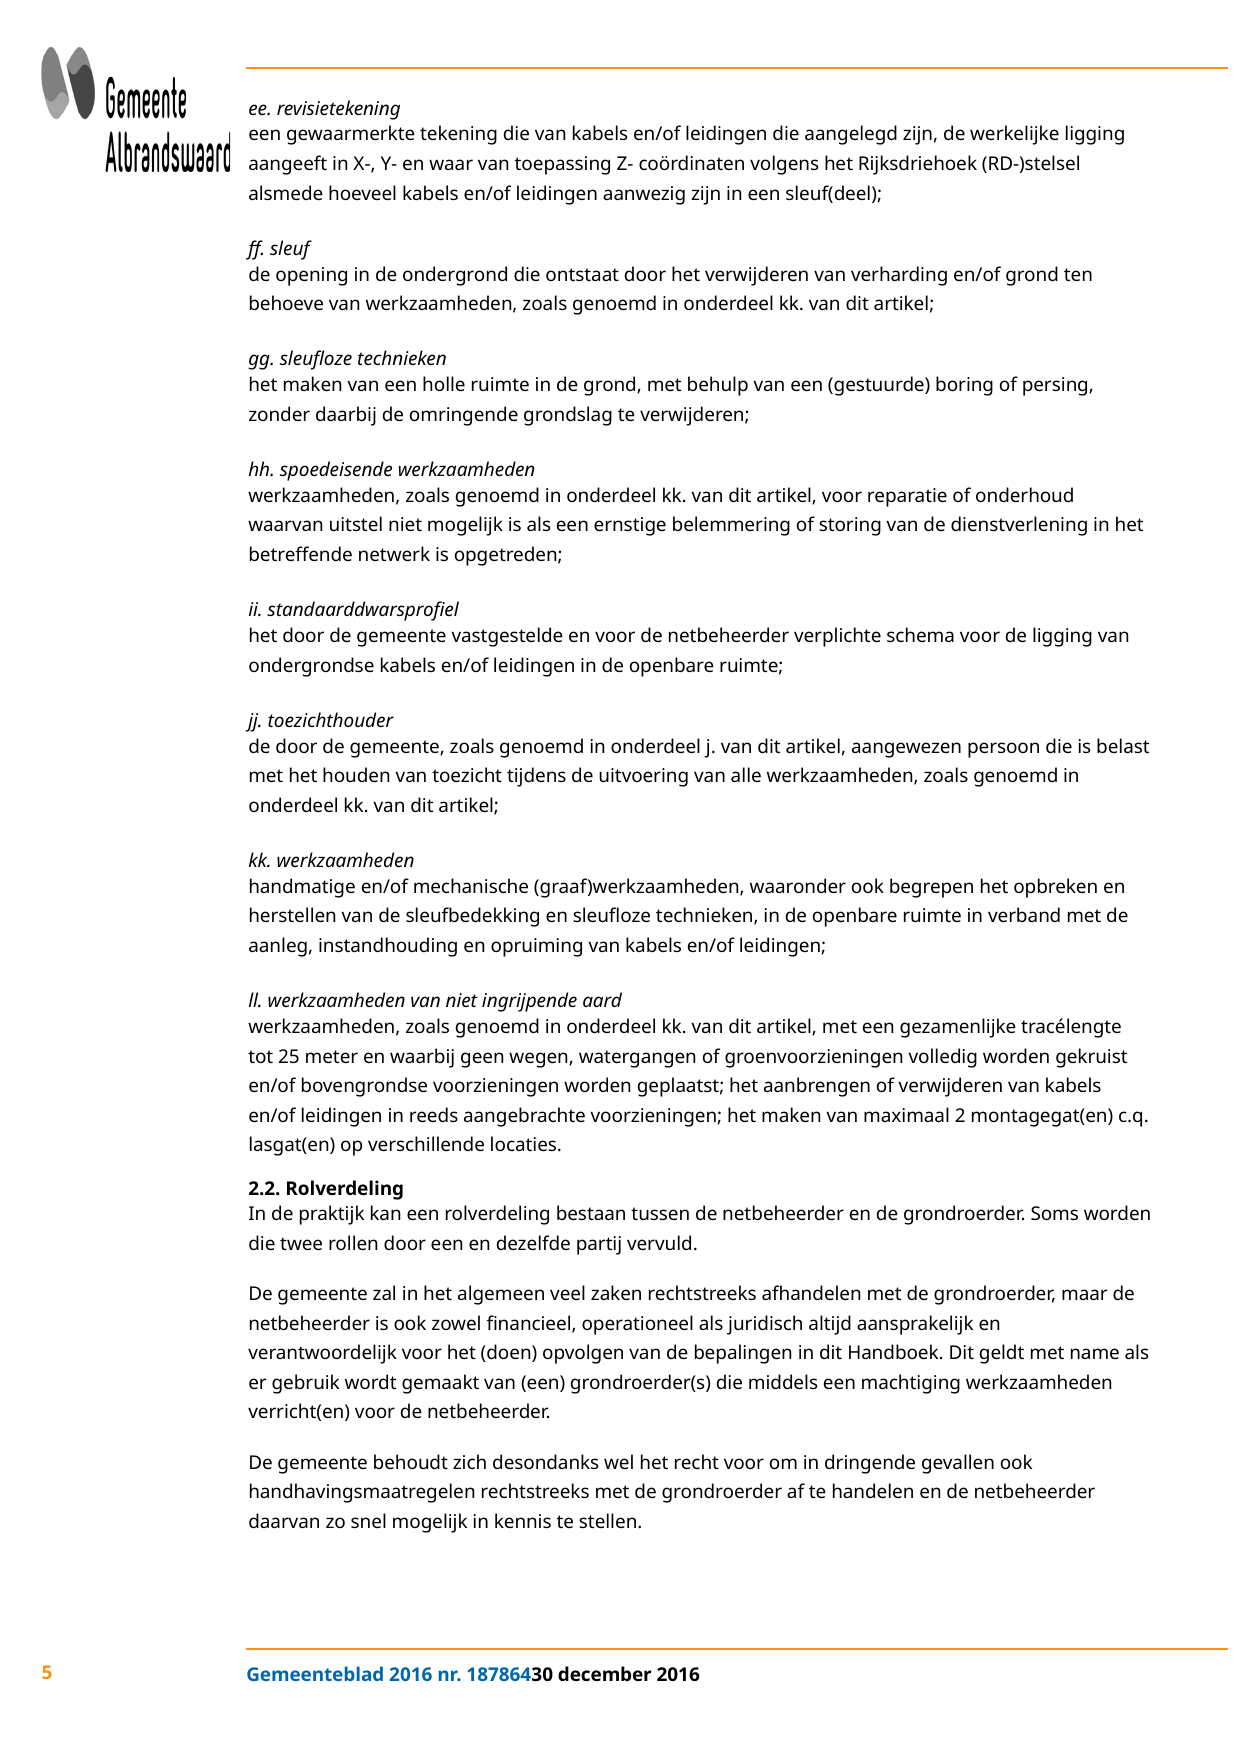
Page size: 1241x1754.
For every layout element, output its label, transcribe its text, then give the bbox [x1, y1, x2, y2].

text hh. spoedeisende werkzaamheden [248, 456, 1152, 482]
text de opening in de ondergrond die ontstaat door het verwijderen van verharding en/of grond ten behoeve van werkzaamheden, zoals genoemd in onderdeel kk. van dit artikel; [248, 261, 1152, 316]
text handmatige en/of mechanische (graaf)werkzaamheden, waaronder ook begrepen het opbreken en herstellen van de sleufbedekking en sleufloze technieken, in de openbare ruimte in verband met de aanleg, instandhouding en opruiming van kabels en/of leidingen; [248, 873, 1152, 958]
text het door de gemeente vastgestelde en voor de netbeheerder verplichte schema voor de ligging van ondergrondse kabels en/of leidingen in de openbare ruimte; [248, 622, 1152, 677]
text de door de gemeente, zoals genoemd in onderdeel j. van dit artikel, aangewezen persoon die is belast met het houden van toezicht tijdens de uitvoering van alle werkzaamheden, zoals genoemd in onderdeel kk. van dit artikel; [248, 733, 1152, 818]
text ee. revisietekening [248, 95, 1152, 121]
text ff. sleuf [248, 235, 1152, 261]
text 2.2. Rolverdeling [248, 1175, 1152, 1200]
text het maken van een holle ruimte in de grond, met behulp van een (gestuurde) boring of persing, zonder daarbij de omringende grondslag te verwijderen; [248, 371, 1152, 427]
text een gewaarmerkte tekening die van kabels en/of leidingen die aangelegd zijn, de werkelijke ligging aangeeft in X-, Y- en waar van toepassing Z- coördinaten volgens het Rijksdriehoek (RD-)stelsel alsmede hoeveel kabels en/of leidingen aanwezig zijn in een sleuf(deel); [248, 121, 1152, 205]
text De gemeente behoudt zich desondanks wel het recht voor om in dringende gevallen ook handhavingsmaatregelen rechtstreeks met de grondroerder af te handelen en de netbeheerder daarvan zo snel mogelijk in kennis te stellen. [248, 1449, 1152, 1534]
text gg. sleufloze technieken [248, 346, 1152, 371]
text kk. werkzaamheden [248, 847, 1152, 873]
text werkzaamheden, zoals genoemd in onderdeel kk. van dit artikel, voor reparatie of onderhoud waarvan uitstel niet mogelijk is als een ernstige belemmering of storing van de dienstverlening in het betreffende netwerk is opgetreden; [248, 482, 1152, 567]
text jj. toezichthouder [248, 707, 1152, 733]
text De gemeente zal in het algemeen veel zaken rechtstreeks afhandelen met de grondroerder, maar de netbeheerder is ook zowel financieel, operationeel als juridisch altijd aansprakelijk en verantwoordelijk voor het (doen) opvolgen van de bepalingen in dit Handboek. Dit geldt met name als er gebruik wordt gemaakt van (een) grondroerder(s) die middels een machtiging werkzaamheden verricht(en) voor de netbeheerder. [248, 1280, 1152, 1424]
picture [41, 47, 231, 172]
text ii. standaarddwarsprofiel [248, 596, 1152, 622]
text In de praktijk kan een rolverdeling bestaan tussen de netbeheerder en de grondroerder. Soms worden die twee rollen door een en dezelfde partij vervuld. [248, 1200, 1152, 1256]
text ll. werkzaamheden van niet ingrijpende aard [248, 987, 1152, 1013]
text werkzaamheden, zoals genoemd in onderdeel kk. van dit artikel, met een gezamenlijke tracélengte tot 25 meter en waarbij geen wegen, watergangen of groenvoorzieningen volledig worden gekruist en/of bovengrondse voorzieningen worden geplaatst; het aanbrengen of verwijderen van kabels en/of leidingen in reeds aangebrachte voorzieningen; het maken van maximaal 2 montagegat(en) c.q. lasgat(en) op verschillende locaties. [248, 1013, 1152, 1157]
